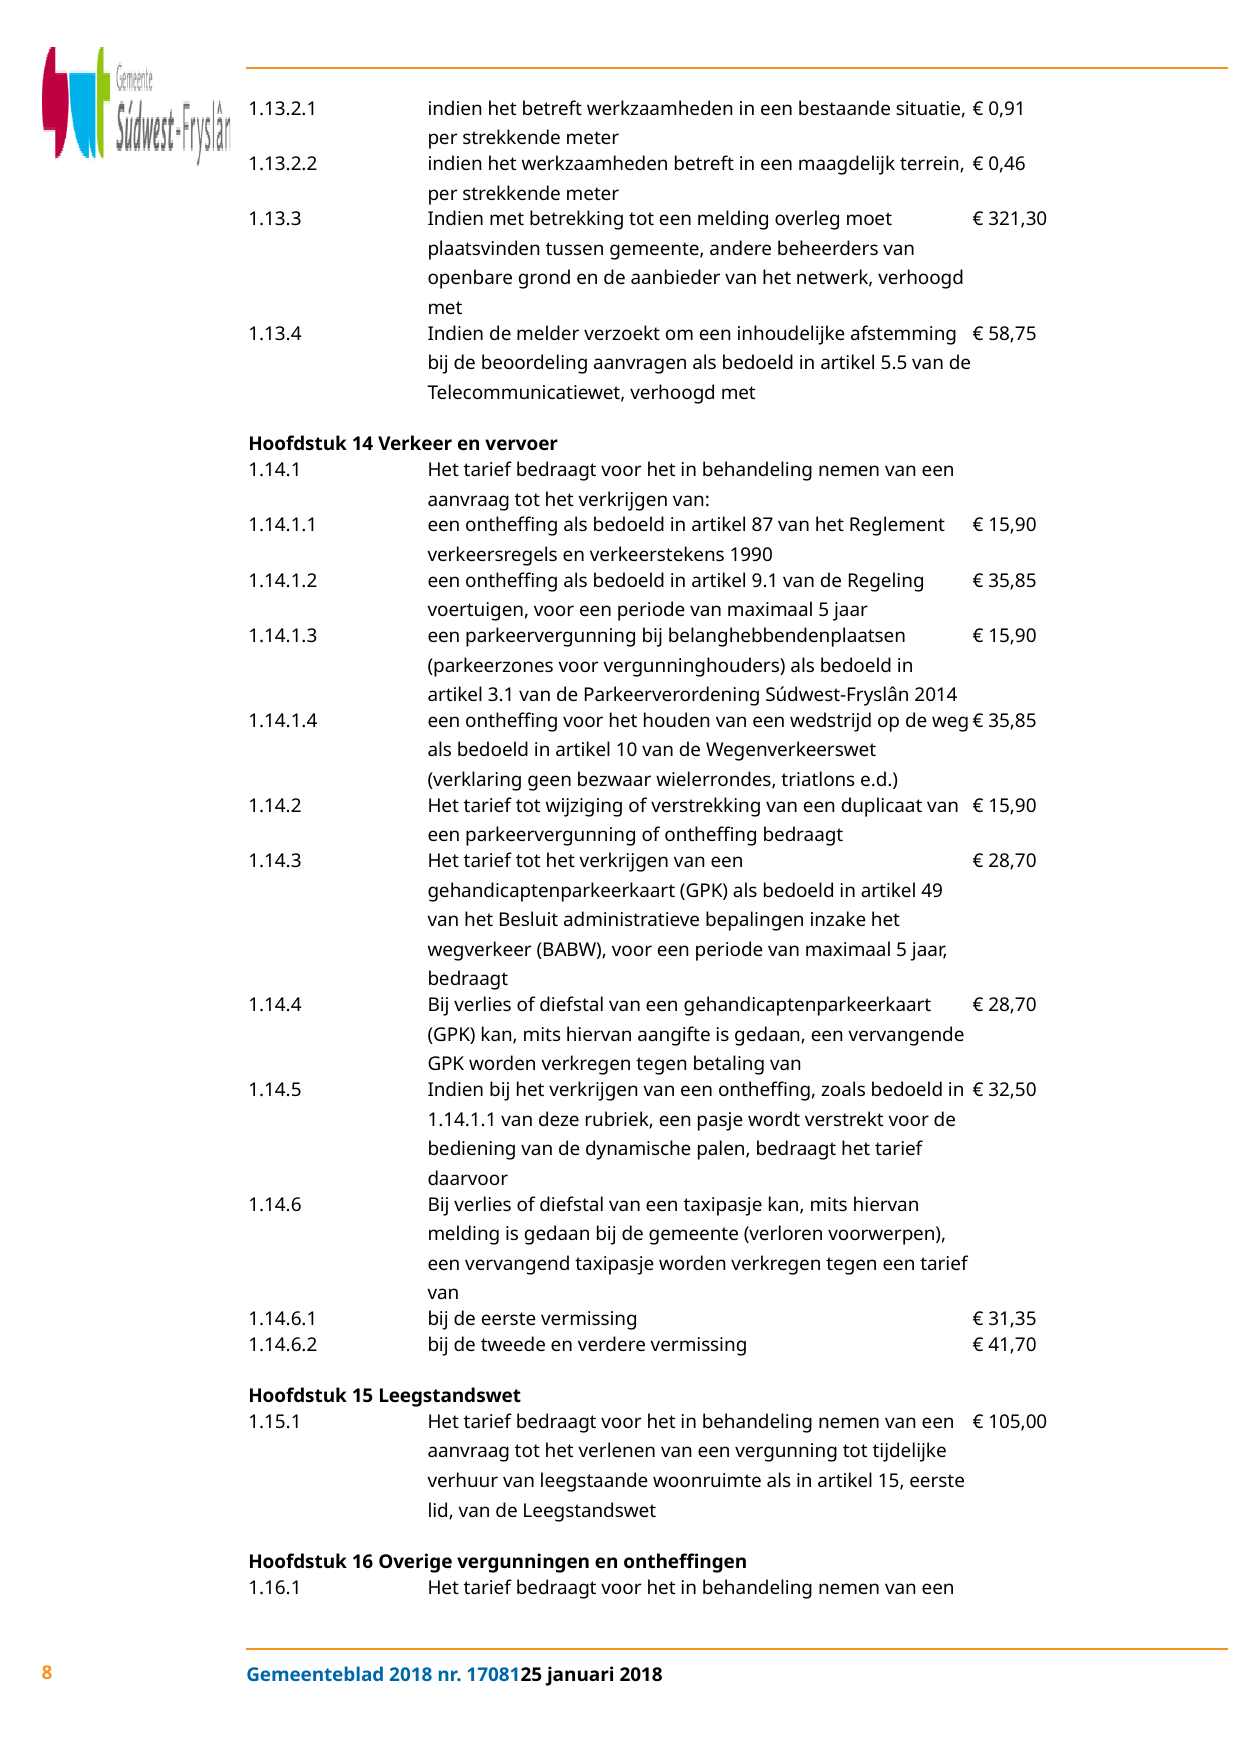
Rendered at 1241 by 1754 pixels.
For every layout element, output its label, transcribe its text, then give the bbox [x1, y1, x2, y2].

table_cell [427, 405, 972, 431]
table_cell 1.14.2 [248, 792, 427, 847]
table_cell € 35,85 [973, 567, 1152, 622]
table_cell [248, 405, 427, 431]
table_cell € 31,35 [973, 1305, 1152, 1331]
table_cell [973, 1574, 1152, 1600]
table_cell een ontheffing als bedoeld in artikel 9.1 van de Regeling voertuigen, voor een periode van maximaal 5 jaar [427, 567, 972, 622]
picture [41, 47, 231, 172]
table_cell 1.14.1.3 [248, 622, 427, 707]
table_cell € 105,00 [973, 1408, 1152, 1523]
table_cell Het tarief tot wijziging of verstrekking van een duplicaat van een parkeervergunning of ontheffing bedraagt [427, 792, 972, 847]
table_cell 1.13.3 [248, 205, 427, 320]
table_cell een ontheffing als bedoeld in artikel 87 van het Reglement verkeersregels en verkeerstekens 1990 [427, 512, 972, 567]
table_cell € 28,70 [973, 847, 1152, 991]
table_cell bij de eerste vermissing [427, 1305, 972, 1331]
table_cell 1.15.1 [248, 1408, 427, 1523]
table_cell € 58,75 [973, 320, 1152, 405]
table_cell € 15,90 [973, 792, 1152, 847]
table_cell € 28,70 [973, 991, 1152, 1076]
table_cell € 0,91 [973, 95, 1152, 150]
table_cell Indien de melder verzoekt om een inhoudelijke afstemming bij de beoordeling aanvragen als bedoeld in artikel 5.5 van de Telecommunicatiewet, verhoogd met [427, 320, 972, 405]
table_cell [248, 1357, 427, 1382]
table_cell Het tarief tot het verkrijgen van een gehandicaptenparkeerkaart (GPK) als bedoeld in artikel 49 van het Besluit administratieve bepalingen inzake het wegverkeer (BABW), voor een periode van maximaal 5 jaar, bedraagt [427, 847, 972, 991]
table_cell Het tarief bedraagt voor het in behandeling nemen van een aanvraag tot het verlenen van een vergunning tot tijdelijke verhuur van leegstaande woonruimte als in artikel 15, eerste lid, van de Leegstandswet [427, 1408, 972, 1523]
table_cell 1.13.4 [248, 320, 427, 405]
table_cell Hoofdstuk 15 Leegstandswet [248, 1383, 1152, 1408]
table_cell 1.14.4 [248, 991, 427, 1076]
table_cell [427, 1357, 972, 1382]
table_cell bij de tweede en verdere vermissing [427, 1331, 972, 1357]
table_cell [973, 456, 1152, 512]
table_cell Het tarief bedraagt voor het in behandeling nemen van een aanvraag tot het verkrijgen van: [427, 456, 972, 512]
table_cell [973, 1191, 1152, 1305]
table_cell 1.13.2.2 [248, 150, 427, 205]
table_cell [973, 405, 1152, 431]
table_cell 1.14.5 [248, 1076, 427, 1191]
table_cell 1.16.1 [248, 1574, 427, 1600]
table_cell Indien met betrekking tot een melding overleg moet plaatsvinden tussen gemeente, andere beheerders van openbare grond en de aanbieder van het netwerk, verhoogd met [427, 205, 972, 320]
table_cell 1.14.1.1 [248, 512, 427, 567]
table_cell een ontheffing voor het houden van een wedstrijd op de weg als bedoeld in artikel 10 van de Wegenverkeerswet (verklaring geen bezwaar wielerrondes, triatlons e.d.) [427, 707, 972, 792]
table_cell € 41,70 [973, 1331, 1152, 1357]
table_cell Bij verlies of diefstal van een gehandicaptenparkeerkaart (GPK) kan, mits hiervan aangifte is gedaan, een vervangende GPK worden verkregen tegen betaling van [427, 991, 972, 1076]
table_cell indien het werkzaamheden betreft in een maagdelijk terrein, per strekkende meter [427, 150, 972, 205]
table_cell 1.14.1.2 [248, 567, 427, 622]
table_cell Hoofdstuk 14 Verkeer en vervoer [248, 431, 1152, 456]
table_cell indien het betreft werkzaamheden in een bestaande situatie, per strekkende meter [427, 95, 972, 150]
table_cell € 15,90 [973, 622, 1152, 707]
table_cell 1.14.1 [248, 456, 427, 512]
table_cell Indien bij het verkrijgen van een ontheffing, zoals bedoeld in 1.14.1.1 van deze rubriek, een pasje wordt verstrekt voor de bediening van de dynamische palen, bedraagt het tarief daarvoor [427, 1076, 972, 1191]
table_cell [427, 1523, 972, 1548]
table_cell 1.14.6.1 [248, 1305, 427, 1331]
table_cell [248, 1523, 427, 1548]
table_cell € 32,50 [973, 1076, 1152, 1191]
table_cell Het tarief bedraagt voor het in behandeling nemen van een [427, 1574, 972, 1600]
table_cell Hoofdstuk 16 Overige vergunningen en ontheffingen [248, 1548, 1152, 1574]
table_cell 1.14.3 [248, 847, 427, 991]
table_cell € 0,46 [973, 150, 1152, 205]
table_cell 1.14.6 [248, 1191, 427, 1305]
table_cell 1.13.2.1 [248, 95, 427, 150]
table_cell € 35,85 [973, 707, 1152, 792]
table_cell [973, 1523, 1152, 1548]
table_cell 1.14.6.2 [248, 1331, 427, 1357]
table_cell 1.14.1.4 [248, 707, 427, 792]
table_cell € 321,30 [973, 205, 1152, 320]
table_cell Bij verlies of diefstal van een taxipasje kan, mits hiervan melding is gedaan bij de gemeente (verloren voorwerpen), een vervangend taxipasje worden verkregen tegen een tarief van [427, 1191, 972, 1305]
table_cell € 15,90 [973, 512, 1152, 567]
table_cell [973, 1357, 1152, 1382]
table_cell een parkeervergunning bij belanghebbendenplaatsen (parkeerzones voor vergunninghouders) als bedoeld in artikel 3.1 van de Parkeerverordening Súdwest-Fryslân 2014 [427, 622, 972, 707]
